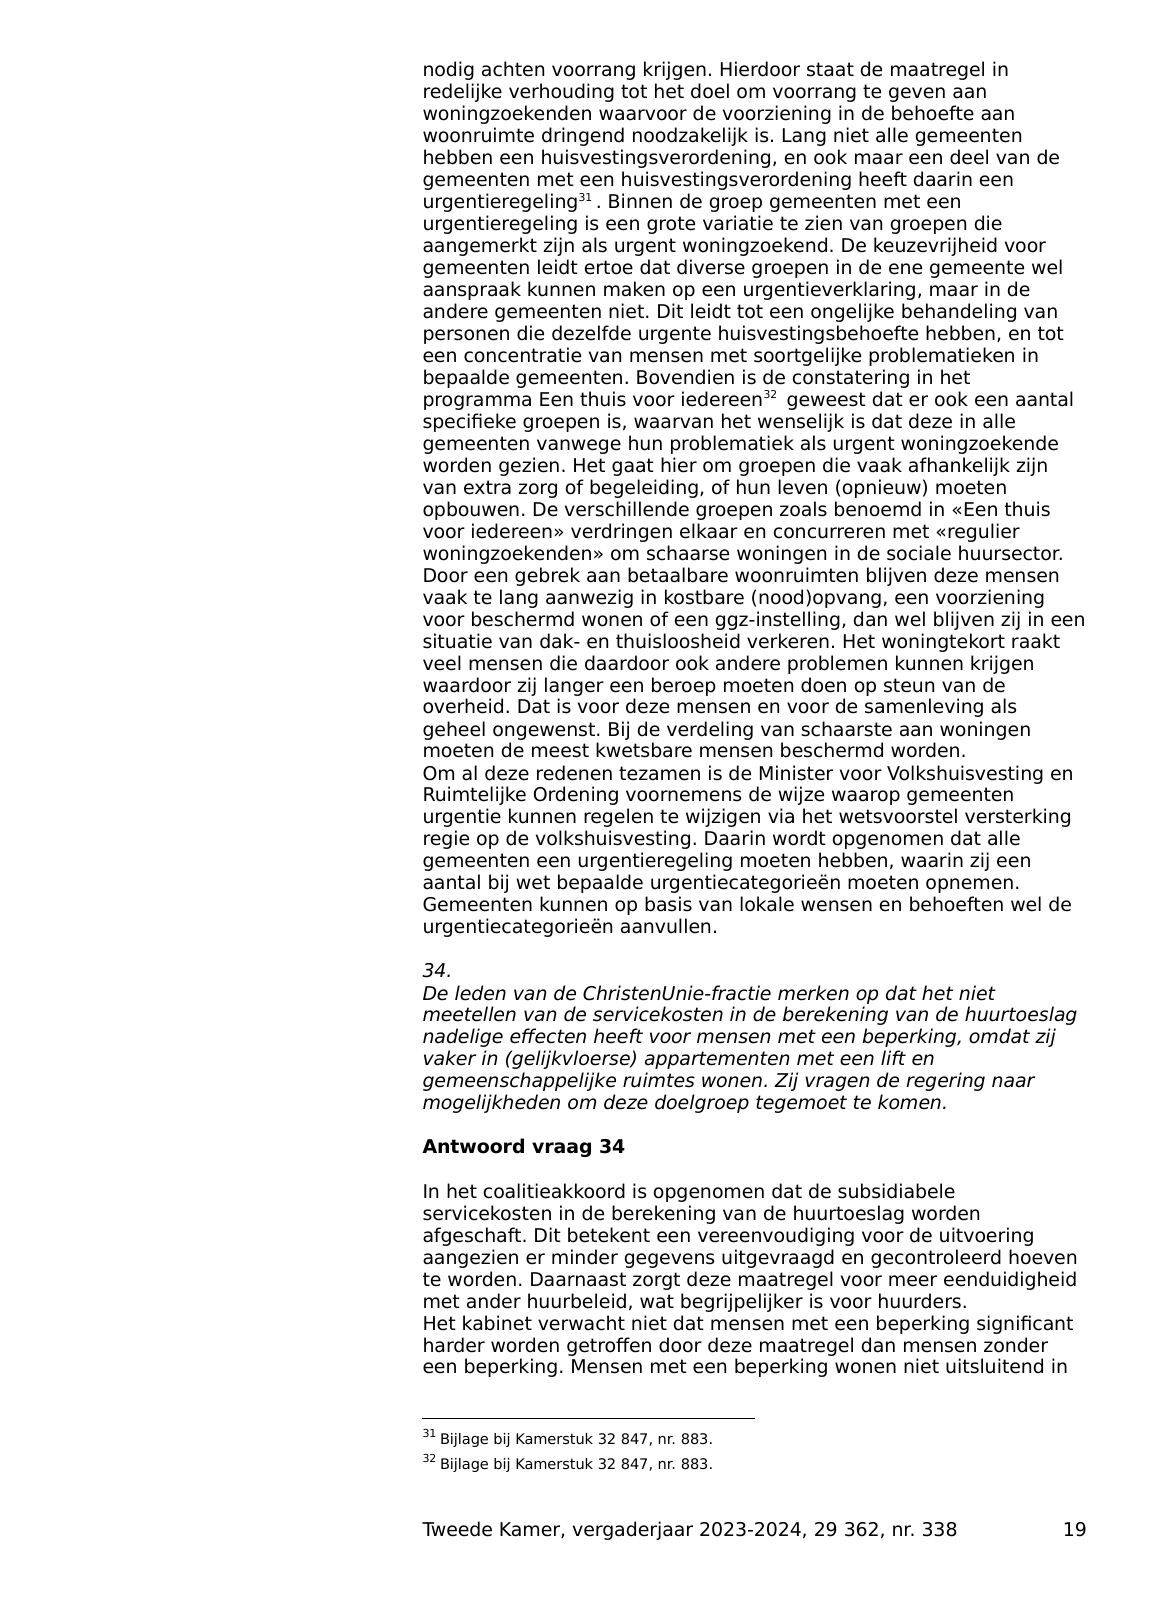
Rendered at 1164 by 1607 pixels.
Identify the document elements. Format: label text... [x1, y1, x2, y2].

text 34. [422, 960, 1087, 982]
text In het coalitieakkoord is opgenomen dat de subsidiabele servicekosten in de berekening van de huurtoeslag worden afgeschaft. Dit betekent een vereenvoudiging voor de uitvoering aangezien er minder gegevens uitgevraagd en gecontroleerd hoeven te worden. Daarnaast zorgt deze maatregel voor meer eenduidigheid met ander huurbeleid, wat begrijpelijker is voor huurders. [422, 1181, 1087, 1312]
text Het kabinet verwacht niet dat mensen met een beperking significant harder worden getroffen door deze maatregel dan mensen zonder een beperking. Mensen met een beperking wonen niet uitsluitend in [422, 1312, 1087, 1378]
text Bijlage bij Kamerstuk 32 847, nr. 883. [422, 1452, 1087, 1474]
text De leden van de ChristenUnie-fractie merken op dat het niet meetellen van de servicekosten in de berekening van de huurtoeslag nadelige effecten heeft voor mensen met een beperking, omdat zij vaker in (gelijkvloerse) appartementen met een lift en gemeenschappelijke ruimtes wonen. Zij vragen de regering naar mogelijkheden om deze doelgroep tegemoet te komen. [422, 982, 1087, 1114]
text Bijlage bij Kamerstuk 32 847, nr. 883. [422, 1427, 1087, 1449]
text Om al deze redenen tezamen is de Minister voor Volkshuisvesting en Ruimtelijke Ordening voornemens de wijze waarop gemeenten urgentie kunnen regelen te wijzigen via het wetsvoorstel versterking regie op de volkshuisvesting. Daarin wordt opgenomen dat alle gemeenten een urgentieregeling moeten hebben, waarin zij een aantal bij wet bepaalde urgentiecategorieën moeten opnemen. Gemeenten kunnen op basis van lokale wensen en behoeften wel de urgentiecategorieën aanvullen. [422, 762, 1087, 938]
subtitle Antwoord vraag 34 [422, 1136, 1087, 1158]
text nodig achten voorrang krijgen. Hierdoor staat de maatregel in redelijke verhouding tot het doel om voorrang te geven aan woningzoekenden waarvoor de voorziening in de behoefte aan woonruimte dringend noodzakelijk is. Lang niet alle gemeenten hebben een huisvestingsverordening, en ook maar een deel van de gemeenten met een huisvestingsverordening heeft daarin een urgentieregeling. Binnen de groep gemeenten met een urgentieregeling is een grote variatie te zien van groepen die aangemerkt zijn als urgent woningzoekend. De keuzevrijheid voor gemeenten leidt ertoe dat diverse groepen in de ene gemeente wel aanspraak kunnen maken op een urgentieverklaring, maar in de andere gemeenten niet. Dit leidt tot een ongelijke behandeling van personen die dezelfde urgente huisvestingsbehoefte hebben, en tot een concentratie van mensen met soortgelijke problematieken in bepaalde gemeenten. Bovendien is de constatering in het programma Een thuis voor iedereen geweest dat er ook een aantal specifieke groepen is, waarvan het wenselijk is dat deze in alle gemeenten vanwege hun problematiek als urgent woningzoekende worden gezien. Het gaat hier om groepen die vaak afhankelijk zijn van extra zorg of begeleiding, of hun leven (opnieuw) moeten opbouwen. De verschillende groepen zoals benoemd in «Een thuis voor iedereen» verdringen elkaar en concurreren met «regulier woningzoekenden» om schaarse woningen in de sociale huursector. Door een gebrek aan betaalbare woonruimten blijven deze mensen vaak te lang aanwezig in kostbare (nood)opvang, een voorziening voor beschermd wonen of een ggz-instelling, dan wel blijven zij in een situatie van dak- en thuisloosheid verkeren. Het woningtekort raakt veel mensen die daardoor ook andere problemen kunnen krijgen waardoor zij langer een beroep moeten doen op steun van de overheid. Dat is voor deze mensen en voor de samenleving als geheel ongewenst. Bij de verdeling van schaarste aan woningen moeten de meest kwetsbare mensen beschermd worden. [422, 59, 1087, 762]
